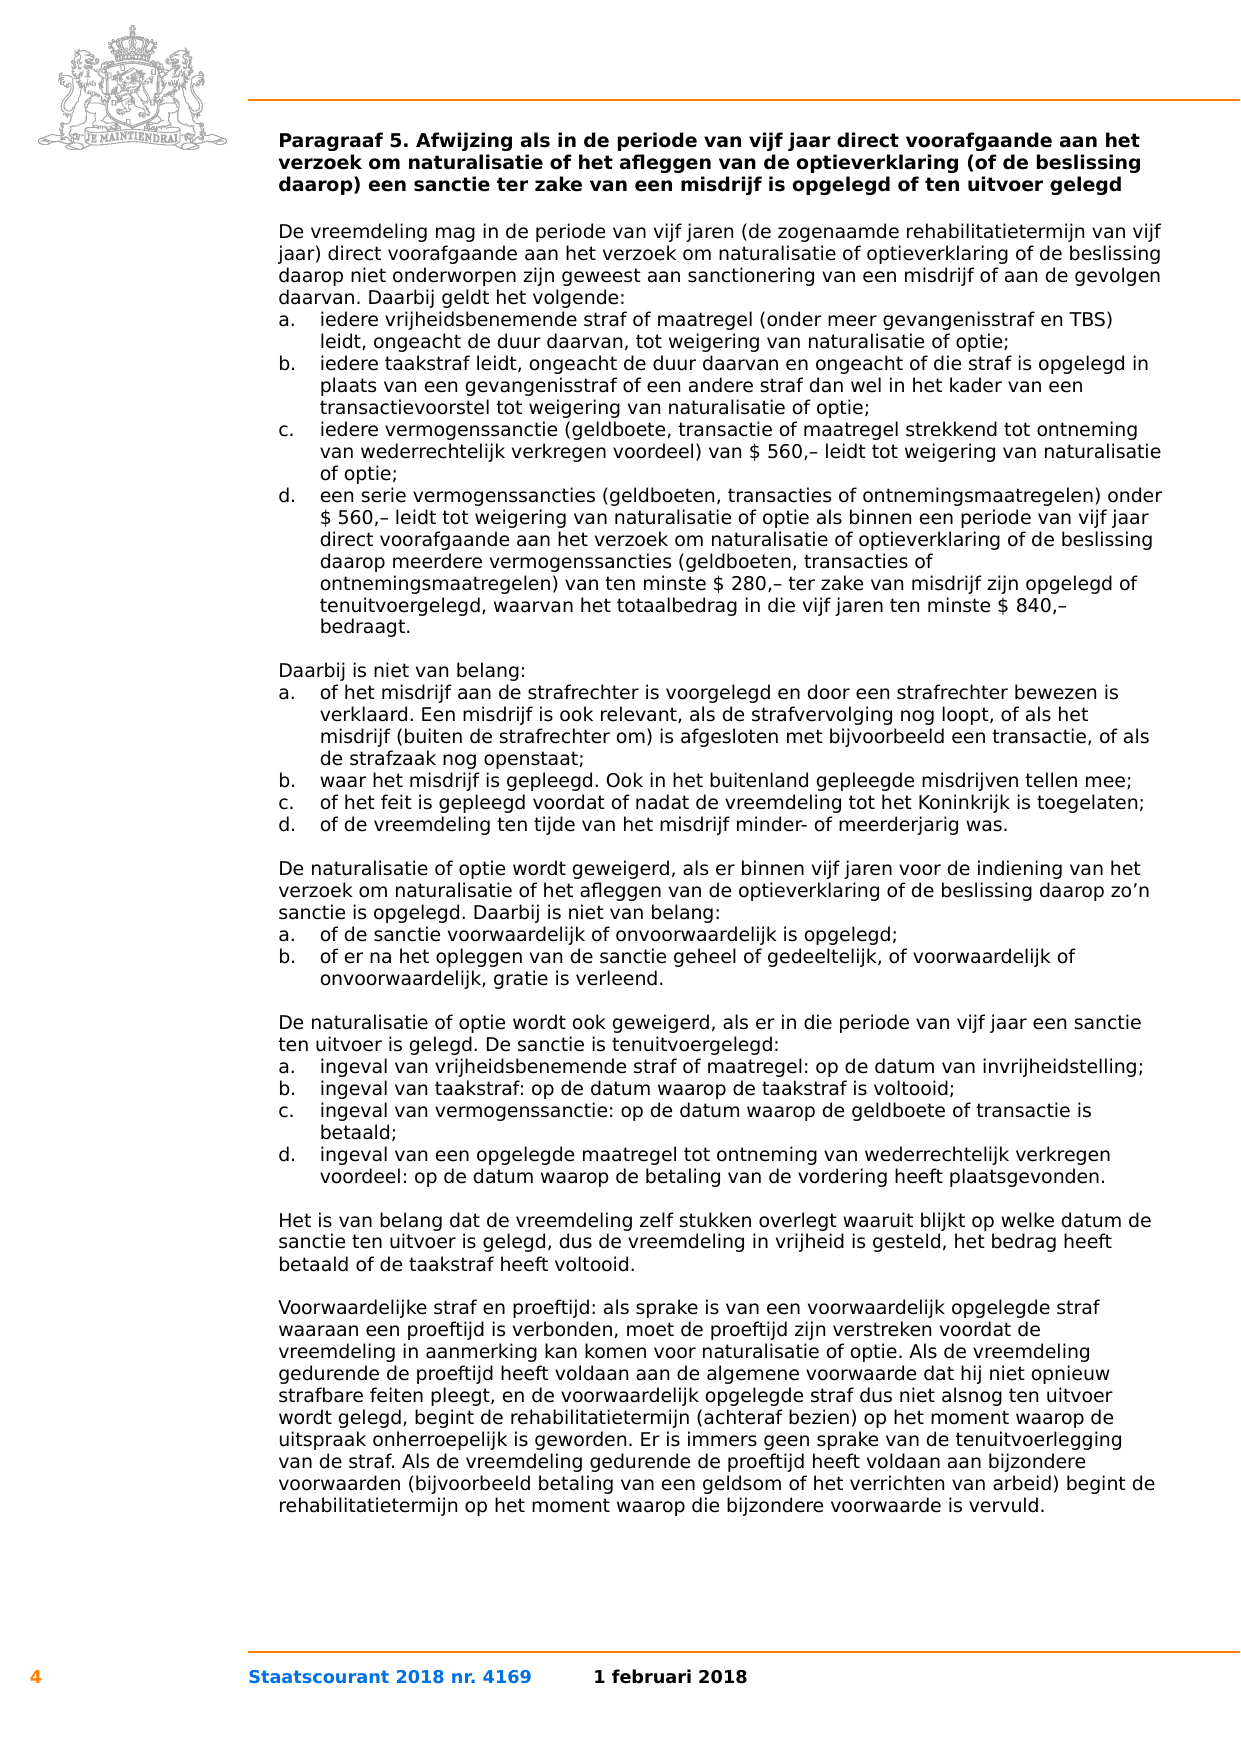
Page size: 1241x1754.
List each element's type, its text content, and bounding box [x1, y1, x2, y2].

text d. een serie vermogenssancties (geldboeten, transacties of ontnemingsmaatregelen) onder $ 560,– leidt tot weigering van naturalisatie of optie als binnen een periode van vijf jaar direct voorafgaande aan het verzoek om naturalisatie of optieverklaring of de beslissing daarop meerdere vermogenssancties (geldboeten, transacties of ontnemingsmaatregelen) van ten minste $ 280,– ter zake van misdrijf zijn opgelegd of tenuitvoergelegd, waarvan het totaalbedrag in die vijf jaren ten minste $ 840,– bedraagt. [278, 484, 1163, 638]
picture [38, 25, 227, 150]
text Het is van belang dat de vreemdeling zelf stukken overlegt waaruit blijkt op welke datum de sanctie ten uitvoer is gelegd, dus de vreemdeling in vrijheid is gesteld, het bedrag heeft betaald of de taakstraf heeft voltooid. [278, 1209, 1163, 1275]
text a. of de sanctie voorwaardelijk of onvoorwaardelijk is opgelegd; [278, 924, 1163, 946]
text d. of de vreemdeling ten tijde van het misdrijf minder- of meerderjarig was. [278, 814, 1163, 836]
text Voorwaardelijke straf en proeftijd: als sprake is van een voorwaardelijk opgelegde straf waaraan een proeftijd is verbonden, moet de proeftijd zijn verstreken voordat de vreemdeling in aanmerking kan komen voor naturalisatie of optie. Als de vreemdeling gedurende de proeftijd heeft voldaan aan de algemene voorwaarde dat hij niet opnieuw strafbare feiten pleegt, en de voorwaardelijk opgelegde straf dus niet alsnog ten uitvoer wordt gelegd, begint de rehabilitatietermijn (achteraf bezien) op het moment waarop de uitspraak onherroepelijk is geworden. Er is immers geen sprake van de tenuitvoerlegging van de straf. Als de vreemdeling gedurende de proeftijd heeft voldaan aan bijzondere voorwaarden (bijvoorbeeld betaling van een geldsom of het verrichten van arbeid) begint de rehabilitatietermijn op het moment waarop die bijzondere voorwaarde is vervuld. [278, 1297, 1163, 1517]
text b. of er na het opleggen van de sanctie geheel of gedeeltelijk, of voorwaardelijk of onvoorwaardelijk, gratie is verleend. [278, 946, 1163, 990]
text De vreemdeling mag in de periode van vijf jaren (de zogenaamde rehabilitatietermijn van vijf jaar) direct voorafgaande aan het verzoek om naturalisatie of optieverklaring of de beslissing daarop niet onderworpen zijn geweest aan sanctionering van een misdrijf of aan de gevolgen daarvan. Daarbij geldt het volgende: [278, 221, 1163, 309]
text c. iedere vermogenssanctie (geldboete, transactie of maatregel strekkend tot ontneming van wederrechtelijk verkregen voordeel) van $ 560,– leidt tot weigering van naturalisatie of optie; [278, 419, 1163, 484]
text c. of het feit is gepleegd voordat of nadat de vreemdeling tot het Koninkrijk is toegelaten; [278, 792, 1163, 814]
text a. ingeval van vrijheidsbenemende straf of maatregel: op de datum van invrijheidstelling; [278, 1056, 1163, 1078]
text b. ingeval van taakstraf: op de datum waarop de taakstraf is voltooid; [278, 1078, 1163, 1100]
text Daarbij is niet van belang: [278, 660, 1163, 682]
text d. ingeval van een opgelegde maatregel tot ontneming van wederrechtelijk verkregen voordeel: op de datum waarop de betaling van de vordering heeft plaatsgevonden. [278, 1144, 1163, 1188]
text a. iedere vrijheidsbenemende straf of maatregel (onder meer gevangenisstraf en TBS) leidt, ongeacht de duur daarvan, tot weigering van naturalisatie of optie; [278, 309, 1163, 353]
text De naturalisatie of optie wordt ook geweigerd, als er in die periode van vijf jaar een sanctie ten uitvoer is gelegd. De sanctie is tenuitvoergelegd: [278, 1012, 1163, 1056]
text De naturalisatie of optie wordt geweigerd, als er binnen vijf jaren voor de indiening van het verzoek om naturalisatie of het afleggen van de optieverklaring of de beslissing daarop zo’n sanctie is opgelegd. Daarbij is niet van belang: [278, 858, 1163, 924]
subtitle Paragraaf 5. Afwijzing als in de periode van vijf jaar direct voorafgaande aan het verzoek om naturalisatie of het afleggen van de optieverklaring (of de beslissing daarop) een sanctie ter zake van een misdrijf is opgelegd of ten uitvoer gelegd [278, 130, 1163, 196]
text b. iedere taakstraf leidt, ongeacht de duur daarvan en ongeacht of die straf is opgelegd in plaats van een gevangenisstraf of een andere straf dan wel in het kader van een transactievoorstel tot weigering van naturalisatie of optie; [278, 353, 1163, 419]
text b. waar het misdrijf is gepleegd. Ook in het buitenland gepleegde misdrijven tellen mee; [278, 770, 1163, 792]
text a. of het misdrijf aan de strafrechter is voorgelegd en door een strafrechter bewezen is verklaard. Een misdrijf is ook relevant, als de strafvervolging nog loopt, of als het misdrijf (buiten de strafrechter om) is afgesloten met bijvoorbeeld een transactie, of als de strafzaak nog openstaat; [278, 682, 1163, 770]
text c. ingeval van vermogenssanctie: op de datum waarop de geldboete of transactie is betaald; [278, 1100, 1163, 1144]
